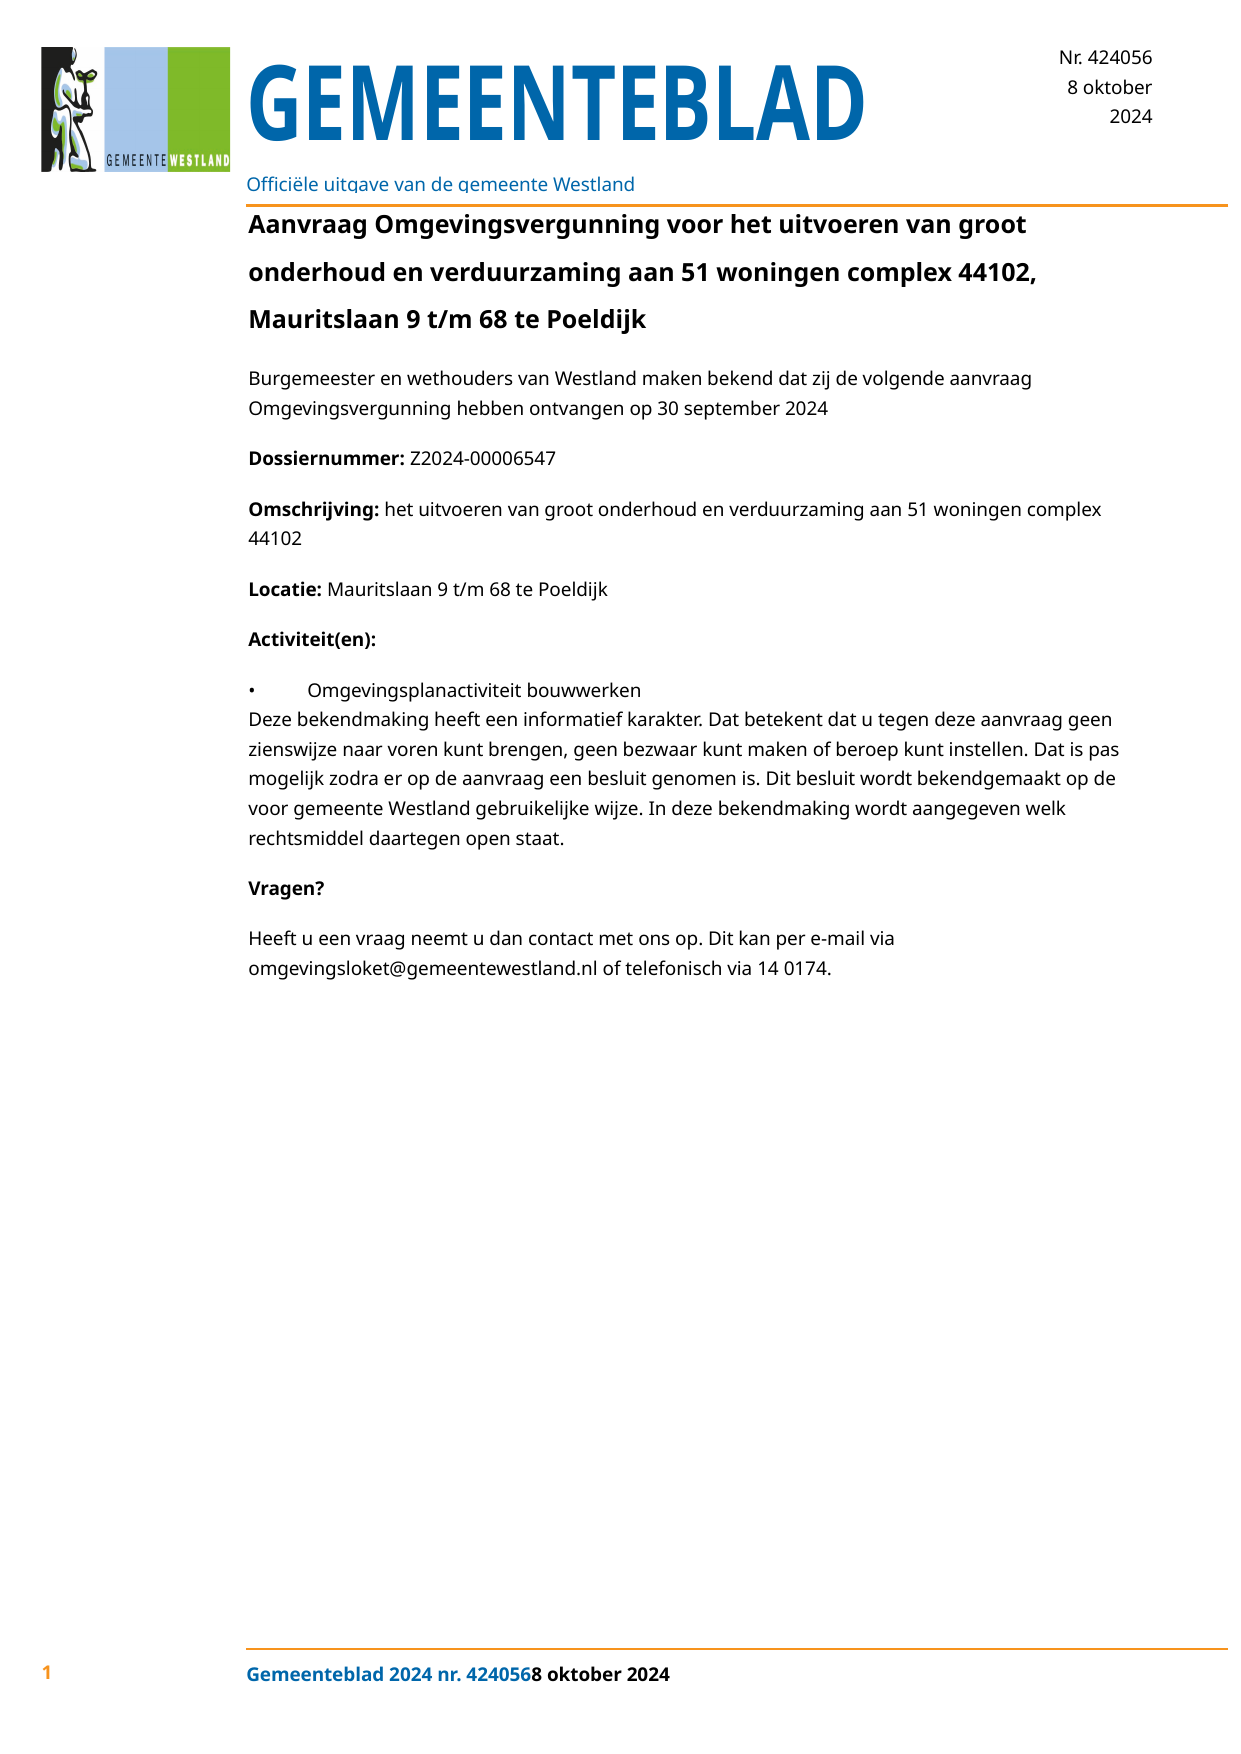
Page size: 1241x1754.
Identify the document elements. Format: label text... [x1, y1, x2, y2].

text Aanvraag Omgevingsvergunning voor het uitvoeren van groot onderhoud en verduurzaming aan 51 woningen complex 44102, Mauritslaan 9 t/m 68 te Poeldijk [248, 207, 1152, 336]
text Burgemeester en wethouders van Westland maken bekend dat zij de volgende aanvraag Omgevingsvergunning hebben ontvangen op 30 september 2024 [248, 366, 1152, 421]
text Activiteit(en): [248, 626, 1152, 652]
text Vragen? [248, 875, 1152, 901]
text Deze bekendmaking heeft een informatief karakter. Dat betekent dat u tegen deze aanvraag geen zienswijze naar voren kunt brengen, geen bezwaar kunt maken of beroep kunt instellen. Dat is pas mogelijk zodra er op de aanvraag een besluit genomen is. Dit besluit wordt bekendgemaakt op de voor gemeente Westland gebruikelijke wijze. In deze bekendmaking wordt aangegeven welk rechtsmiddel daartegen open staat. [248, 706, 1152, 850]
text Heeft u een vraag neemt u dan contact met ons op. Dit kan per e-mail via omgevingsloket@gemeentewestland.nl of telefonisch via 14 0174. [248, 926, 1152, 981]
text Omschrijving: het uitvoeren van groot onderhoud en verduurzaming aan 51 woningen complex 44102 [248, 496, 1152, 551]
picture [41, 47, 231, 172]
list Omgevingsplanactiviteit bouwwerken [248, 677, 1152, 702]
text Locatie: Mauritslaan 9 t/m 68 te Poeldijk [248, 576, 1152, 602]
text Dossiernummer: Z2024-00006547 [248, 446, 1152, 471]
